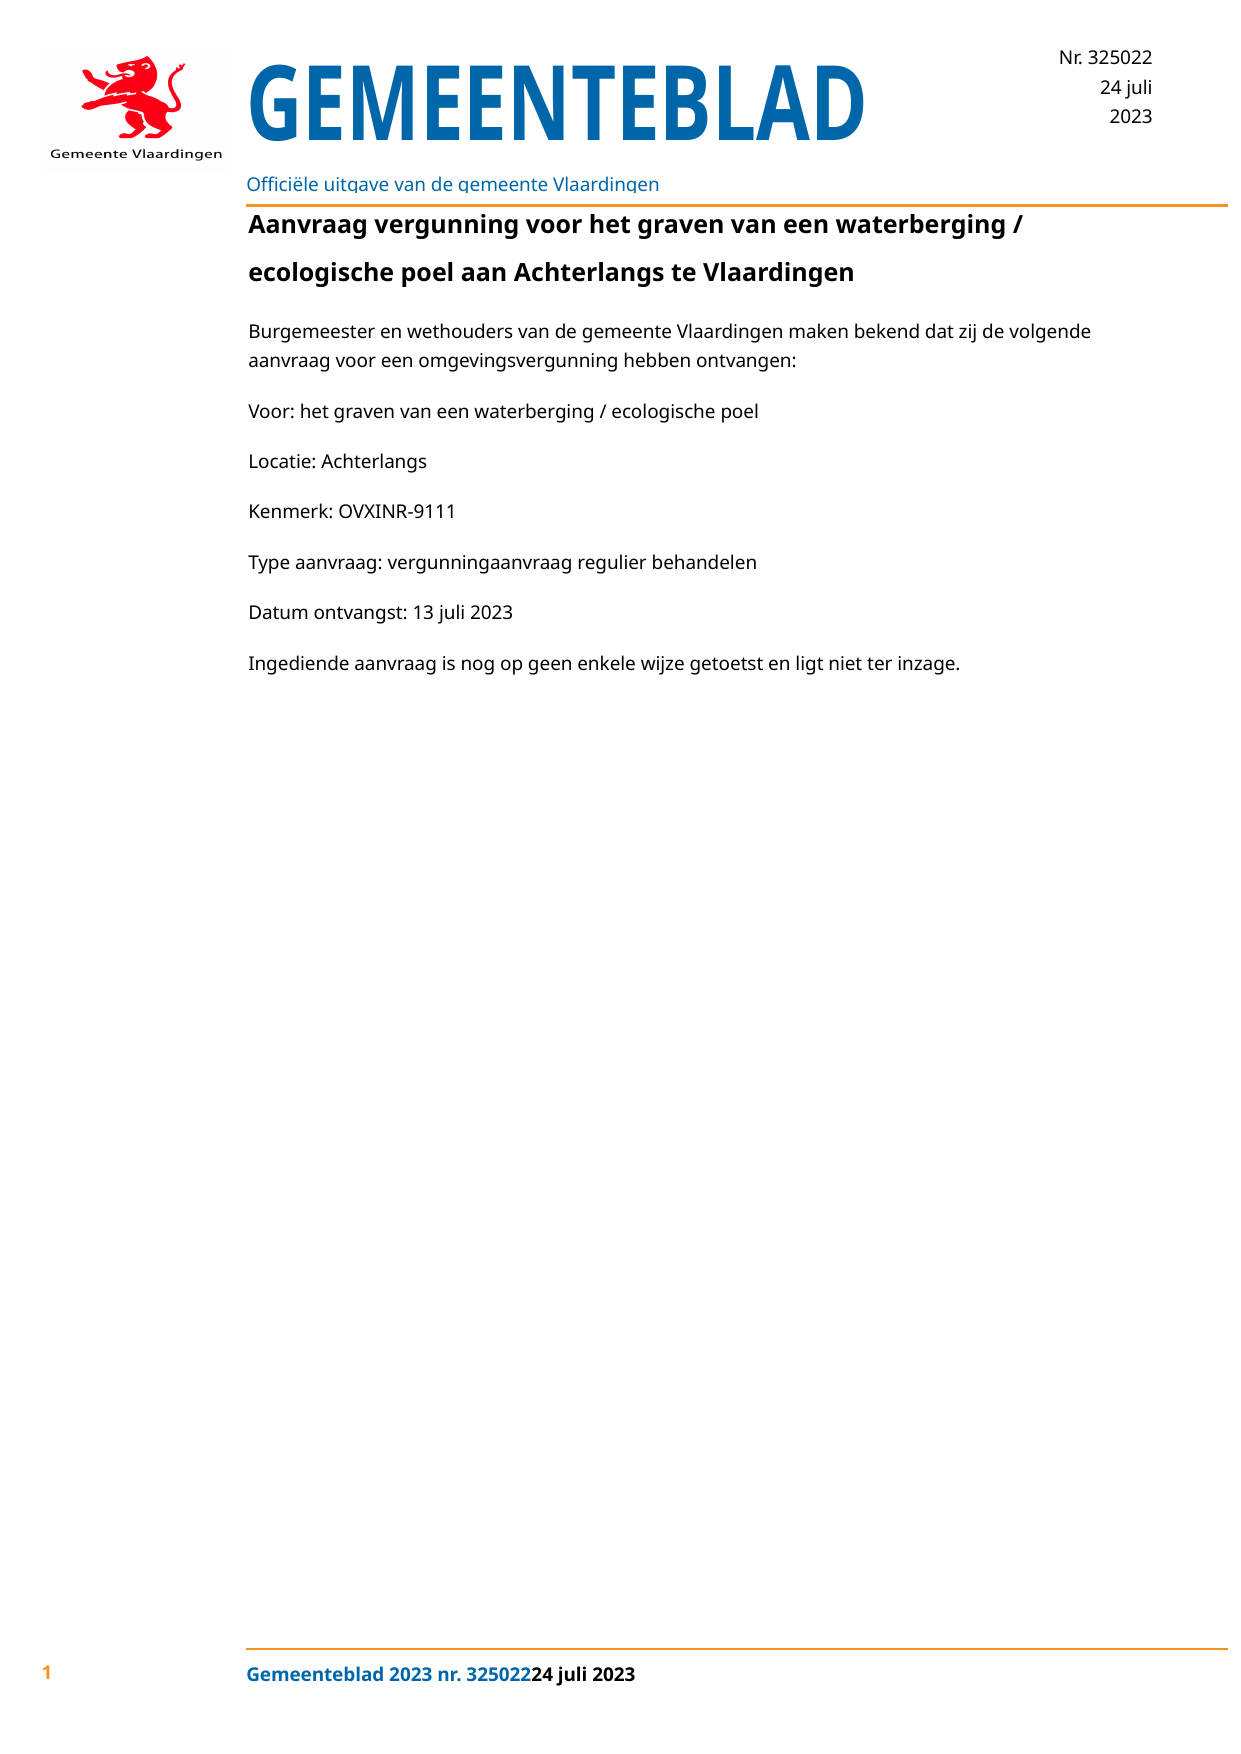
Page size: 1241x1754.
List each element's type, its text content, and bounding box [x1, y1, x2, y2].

text Ingediende aanvraag is nog op geen enkele wijze getoetst en ligt niet ter inzage. [248, 650, 1152, 676]
picture [41, 47, 231, 172]
text Kenmerk: OVXINR-9111 [248, 499, 1152, 524]
text Burgemeester en wethouders van de gemeente Vlaardingen maken bekend dat zij de volgende aanvraag voor een omgevingsvergunning hebben ontvangen: [248, 318, 1152, 373]
text Voor: het graven van een waterberging / ecologische poel [248, 398, 1152, 424]
text Locatie: Achterlangs [248, 448, 1152, 474]
text Type aanvraag: vergunningaanvraag regulier behandelen [248, 549, 1152, 575]
text Aanvraag vergunning voor het graven van een waterberging / ecologische poel aan Achterlangs te Vlaardingen [248, 207, 1152, 288]
text Datum ontvangst: 13 juli 2023 [248, 599, 1152, 625]
